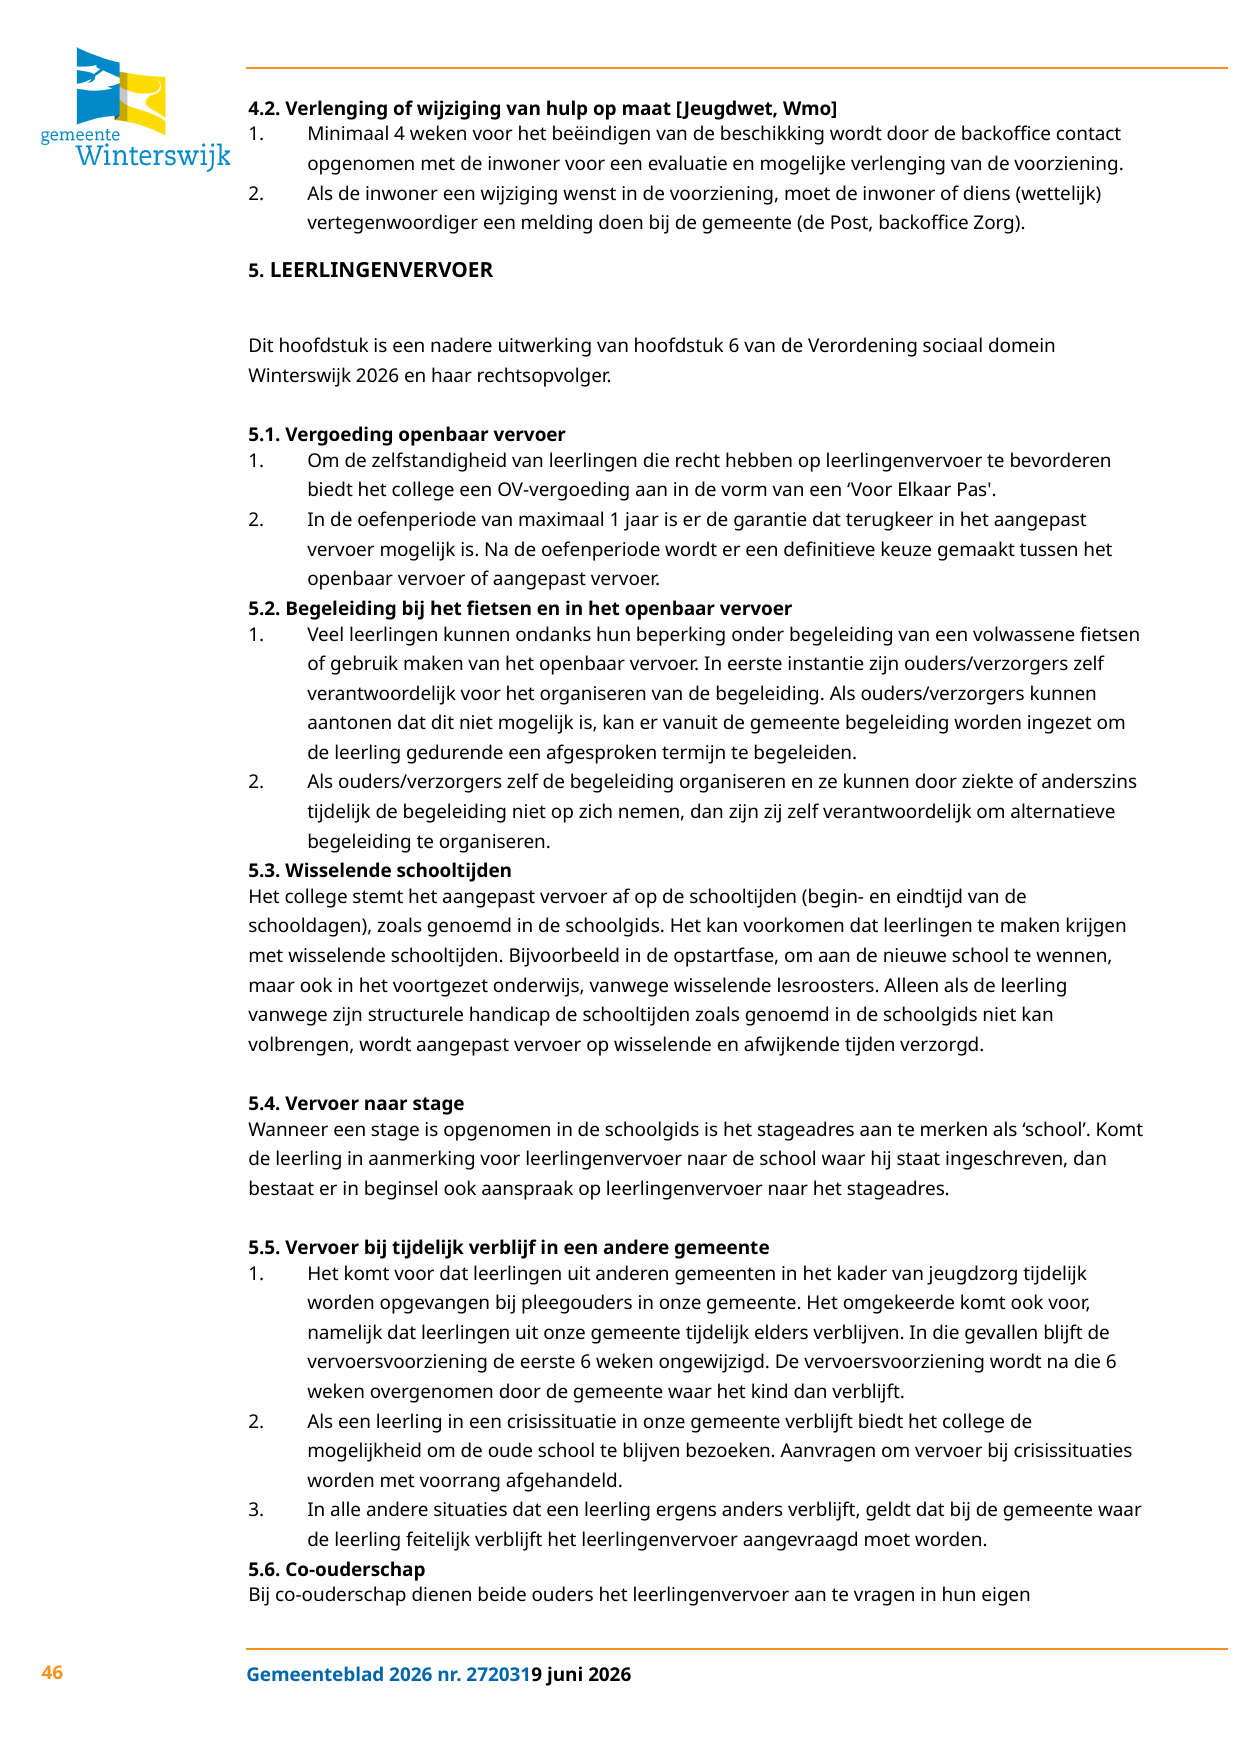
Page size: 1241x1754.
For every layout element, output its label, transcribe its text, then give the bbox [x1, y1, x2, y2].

text Wanneer een stage is opgenomen in de schoolgids is het stageadres aan te merken als ‘school’. Komt de leerling in aanmerking voor leerlingenvervoer naar de school waar hij staat ingeschreven, dan bestaat er in beginsel ook aanspraak op leerlingenvervoer naar het stageadres. [248, 1116, 1152, 1201]
picture [41, 47, 231, 172]
list Om de zelfstandigheid van leerlingen die recht hebben op leerlingenvervoer te bevorderen biedt het college een OV-vergoeding aan in de vorm van een ‘Voor Elkaar Pas'. [248, 447, 1152, 502]
list Als een leerling in een crisissituatie in onze gemeente verblijft biedt het college de mogelijkheid om de oude school te blijven bezoeken. Aanvragen om vervoer bij crisissituaties worden met voorrang afgehandeld. [248, 1408, 1152, 1493]
text 5.6. Co-ouderschap [248, 1556, 1152, 1582]
list Minimaal 4 weken voor het beëindigen van de beschikking wordt door de backoffice contact opgenomen met de inwoner voor een evaluatie en mogelijke verlenging van de voorziening. [248, 121, 1152, 176]
list Veel leerlingen kunnen ondanks hun beperking onder begeleiding van een volwassene fietsen of gebruik maken van het openbaar vervoer. In eerste instantie zijn ouders/verzorgers zelf verantwoordelijk voor het organiseren van de begeleiding. Als ouders/verzorgers kunnen aantonen dat dit niet mogelijk is, kan er vanuit de gemeente begeleiding worden ingezet om de leerling gedurende een afgesproken termijn te begeleiden. [248, 621, 1152, 765]
text Dit hoofdstuk is een nadere uitwerking van hoofdstuk 6 van de Verordening sociaal domein Winterswijk 2026 en haar rechtsopvolger. [248, 333, 1152, 388]
text 5. LEERLINGENVERVOER [248, 255, 1152, 283]
text 5.3. Wisselende schooltijden [248, 857, 1152, 883]
list Als ouders/verzorgers zelf de begeleiding organiseren en ze kunnen door ziekte of anderszins tijdelijk de begeleiding niet op zich nemen, dan zijn zij zelf verantwoordelijk om alternatieve begeleiding te organiseren. [248, 769, 1152, 853]
list In alle andere situaties dat een leerling ergens anders verblijft, geldt dat bij de gemeente waar de leerling feitelijk verblijft het leerlingenvervoer aangevraagd moet worden. [248, 1497, 1152, 1552]
list In de oefenperiode van maximaal 1 jaar is er de garantie dat terugkeer in het aangepast vervoer mogelijk is. Na de oefenperiode wordt er een definitieve keuze gemaakt tussen het openbaar vervoer of aangepast vervoer. [248, 506, 1152, 591]
text 5.4. Vervoer naar stage [248, 1090, 1152, 1116]
text 5.2. Begeleiding bij het fietsen en in het openbaar vervoer [248, 595, 1152, 621]
text 5.5. Vervoer bij tijdelijk verblijf in een andere gemeente [248, 1234, 1152, 1260]
picture [225, 153, 231, 162]
text Bij co-ouderschap dienen beide ouders het leerlingenvervoer aan te vragen in hun eigen [248, 1582, 1152, 1607]
list Het komt voor dat leerlingen uit anderen gemeenten in het kader van jeugdzorg tijdelijk worden opgevangen bij pleegouders in onze gemeente. Het omgekeerde komt ook voor, namelijk dat leerlingen uit onze gemeente tijdelijk elders verblijven. In die gevallen blijft de vervoersvoorziening de eerste 6 weken ongewijzigd. De vervoersvoorziening wordt na die 6 weken overgenomen door de gemeente waar het kind dan verblijft. [248, 1260, 1152, 1404]
text Het college stemt het aangepast vervoer af op de schooltijden (begin- en eindtijd van de schooldagen), zoals genoemd in de schoolgids. Het kan voorkomen dat leerlingen te maken krijgen met wisselende schooltijden. Bijvoorbeeld in de opstartfase, om aan de nieuwe school te wennen, maar ook in het voortgezet onderwijs, vanwege wisselende lesroosters. Alleen als de leerling vanwege zijn structurele handicap de schooltijden zoals genoemd in de schoolgids niet kan volbrengen, wordt aangepast vervoer op wisselende en afwijkende tijden verzorgd. [248, 883, 1152, 1057]
list Als de inwoner een wijziging wenst in de voorziening, moet de inwoner of diens (wettelijk) vertegenwoordiger een melding doen bij de gemeente (de Post, backoffice Zorg). [248, 180, 1152, 235]
text 5.1. Vergoeding openbaar vervoer [248, 421, 1152, 447]
text 4.2. Verlenging of wijziging van hulp op maat [Jeugdwet, Wmo] [248, 95, 1152, 121]
